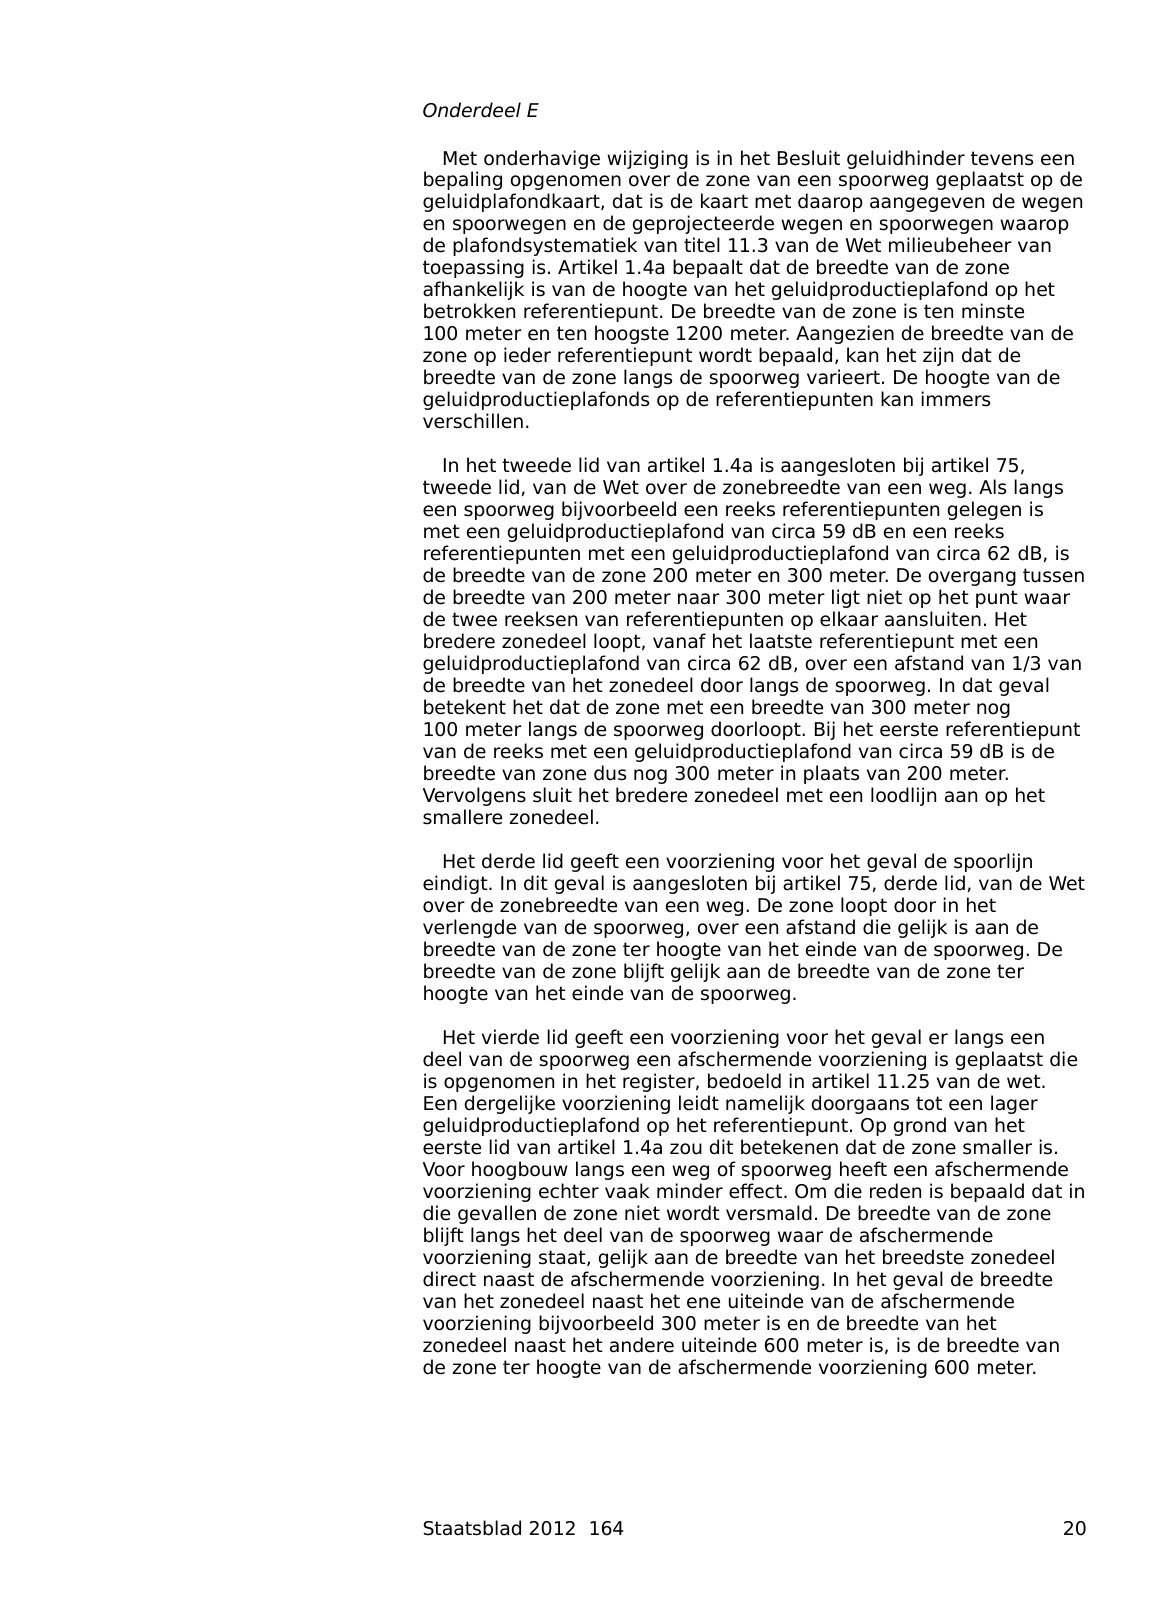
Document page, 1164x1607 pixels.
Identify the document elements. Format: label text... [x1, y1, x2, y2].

subtitle Onderdeel E [422, 100, 1087, 122]
text In het tweede lid van artikel 1.4a is aangesloten bij artikel 75, tweede lid, van de Wet over de zonebreedte van een weg. Als langs een spoorweg bijvoorbeeld een reeks referentiepunten gelegen is met een geluidproductieplafond van circa 59 dB en een reeks referentiepunten met een geluidproductieplafond van circa 62 dB, is de breedte van de zone 200 meter en 300 meter. De overgang tussen de breedte van 200 meter naar 300 meter ligt niet op het punt waar de twee reeksen van referentiepunten op elkaar aansluiten. Het bredere zonedeel loopt, vanaf het laatste referentiepunt met een geluidproductieplafond van circa 62 dB, over een afstand van 1/3 van de breedte van het zonedeel door langs de spoorweg. In dat geval betekent het dat de zone met een breedte van 300 meter nog 100 meter langs de spoorweg doorloopt. Bij het eerste referentiepunt van de reeks met een geluidproductieplafond van circa 59 dB is de breedte van zone dus nog 300 meter in plaats van 200 meter. Vervolgens sluit het bredere zonedeel met een loodlijn aan op het smallere zonedeel. [422, 455, 1087, 829]
text Het vierde lid geeft een voorziening voor het geval er langs een deel van de spoorweg een afschermende voorziening is geplaatst die is opgenomen in het register, bedoeld in artikel 11.25 van de wet. Een dergelijke voorziening leidt namelijk doorgaans tot een lager geluidproductieplafond op het referentiepunt. Op grond van het eerste lid van artikel 1.4a zou dit betekenen dat de zone smaller is. Voor hoogbouw langs een weg of spoorweg heeft een afschermende voorziening echter vaak minder effect. Om die reden is bepaald dat in die gevallen de zone niet wordt versmald. De breedte van de zone blijft langs het deel van de spoorweg waar de afschermende voorziening staat, gelijk aan de breedte van het breedste zonedeel direct naast de afschermende voorziening. In het geval de breedte van het zonedeel naast het ene uiteinde van de afschermende voorziening bijvoorbeeld 300 meter is en de breedte van het zonedeel naast het andere uiteinde 600 meter is, is de breedte van de zone ter hoogte van de afschermende voorziening 600 meter. [422, 1027, 1087, 1379]
text Het derde lid geeft een voorziening voor het geval de spoorlijn eindigt. In dit geval is aangesloten bij artikel 75, derde lid, van de Wet over de zonebreedte van een weg. De zone loopt door in het verlengde van de spoorweg, over een afstand die gelijk is aan de breedte van de zone ter hoogte van het einde van de spoorweg. De breedte van de zone blijft gelijk aan de breedte van de zone ter hoogte van het einde van de spoorweg. [422, 851, 1087, 1005]
text Met onderhavige wijziging is in het Besluit geluidhinder tevens een bepaling opgenomen over de zone van een spoorweg geplaatst op de geluidplafondkaart, dat is de kaart met daarop aangegeven de wegen en spoorwegen en de geprojecteerde wegen en spoorwegen waarop de plafondsystematiek van titel 11.3 van de Wet milieubeheer van toepassing is. Artikel 1.4a bepaalt dat de breedte van de zone afhankelijk is van de hoogte van het geluidproductieplafond op het betrokken referentiepunt. De breedte van de zone is ten minste 100 meter en ten hoogste 1200 meter. Aangezien de breedte van de zone op ieder referentiepunt wordt bepaald, kan het zijn dat de breedte van de zone langs de spoorweg varieert. De hoogte van de geluidproductieplafonds op de referentiepunten kan immers verschillen. [422, 147, 1087, 433]
